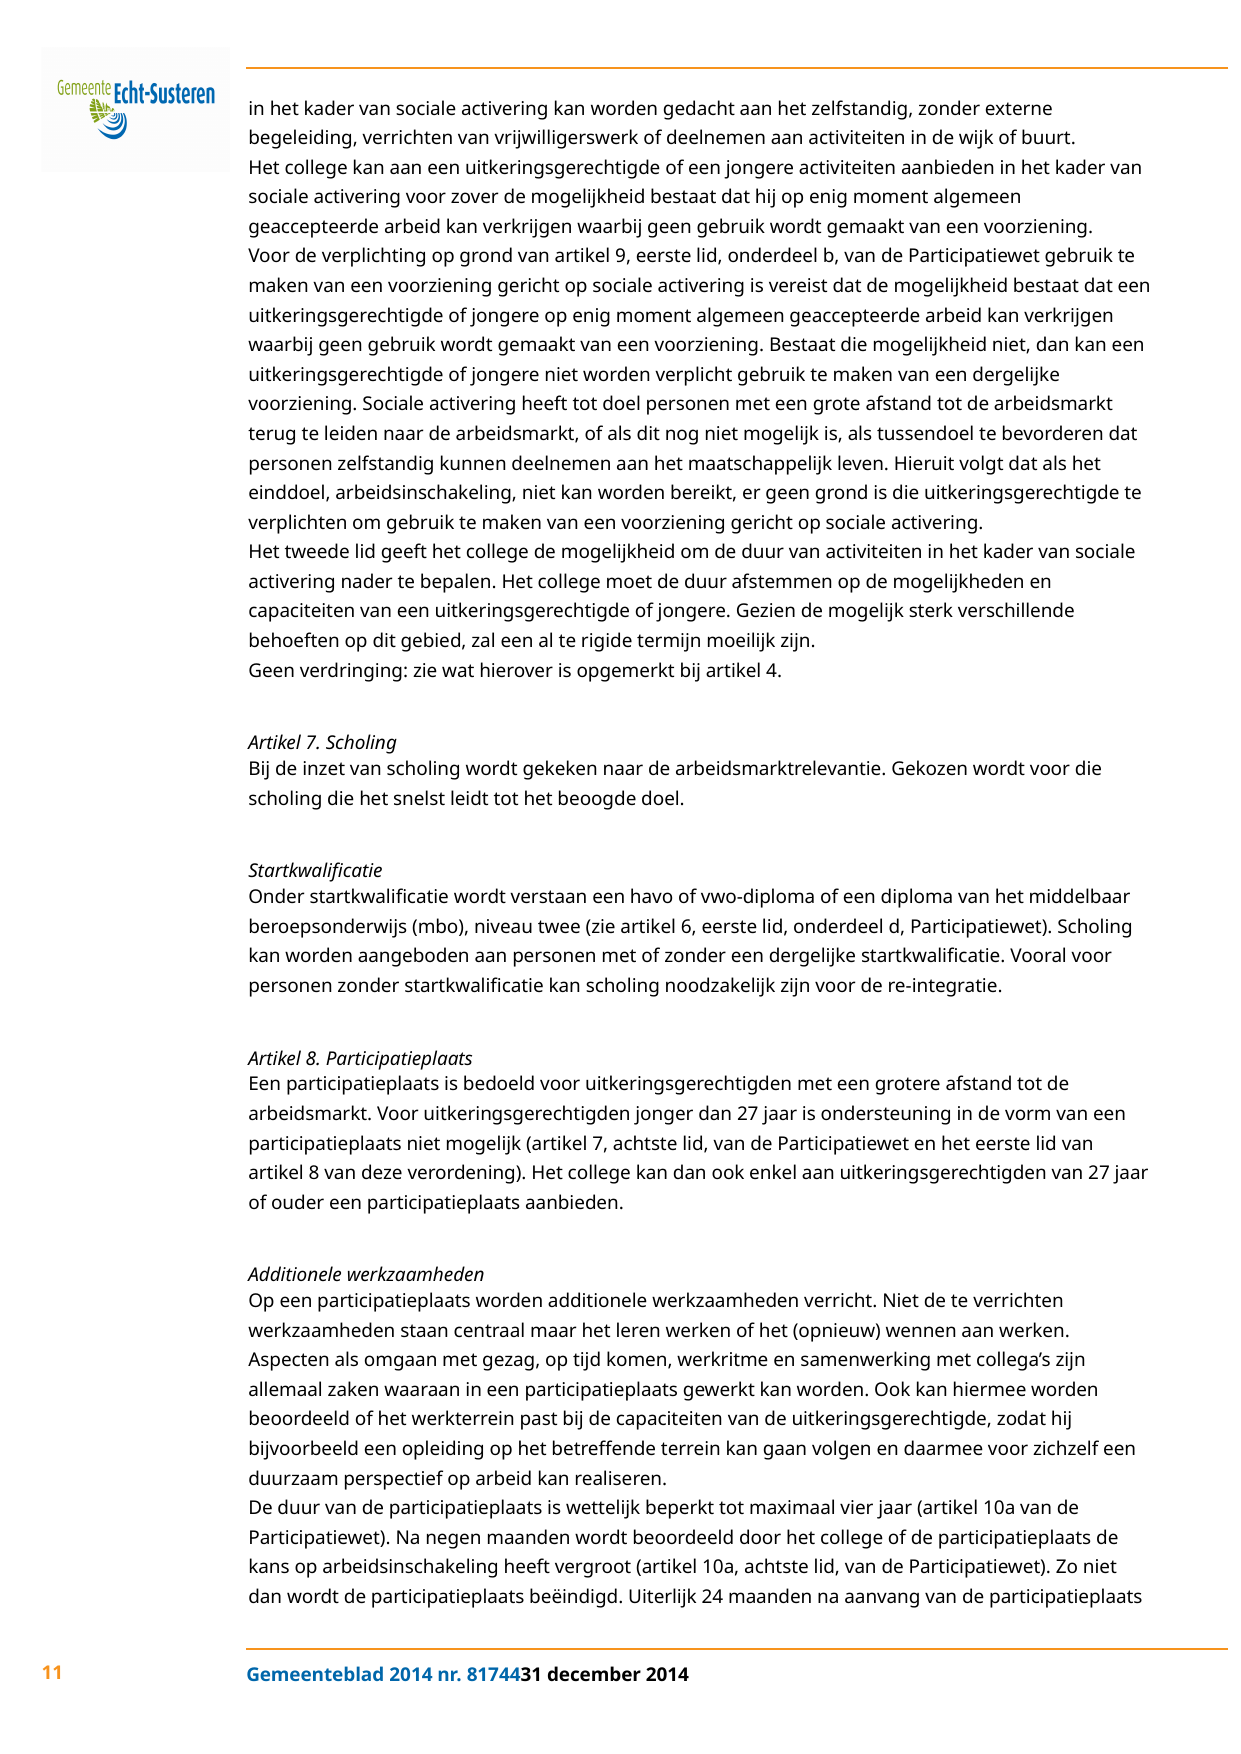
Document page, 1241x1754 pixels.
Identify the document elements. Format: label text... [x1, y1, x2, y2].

text Onder startkwalificatie wordt verstaan een havo of vwo-diploma of een diploma van het middelbaar beroepsonderwijs (mbo), niveau twee (zie artikel 6, eerste lid, onderdeel d, Participatiewet). Scholing kan worden aangeboden aan personen met of zonder een dergelijke startkwalificatie. Vooral voor personen zonder startkwalificatie kan scholing noodzakelijk zijn voor de re-integratie. [248, 883, 1152, 998]
text Additionele werkzaamheden [248, 1262, 1152, 1287]
text Startkwalificatie [248, 858, 1152, 883]
text Voor de verplichting op grond van artikel 9, eerste lid, onderdeel b, van de Participatiewet gebruik te maken van een voorziening gericht op sociale activering is vereist dat de mogelijkheid bestaat dat een uitkeringsgerechtigde of jongere op enig moment algemeen geaccepteerde arbeid kan verkrijgen waarbij geen gebruik wordt gemaakt van een voorziening. Bestaat die mogelijkheid niet, dan kan een uitkeringsgerechtigde of jongere niet worden verplicht gebruik te maken van een dergelijke voorziening. Sociale activering heeft tot doel personen met een grote afstand tot de arbeidsmarkt terug te leiden naar de arbeidsmarkt, of als dit nog niet mogelijk is, als tussendoel te bevorderen dat personen zelfstandig kunnen deelnemen aan het maatschappelijk leven. Hieruit volgt dat als het einddoel, arbeidsinschakeling, niet kan worden bereikt, er geen grond is die uitkeringsgerechtigde te verplichten om gebruik te maken van een voorziening gericht op sociale activering. [248, 243, 1152, 535]
text Op een participatieplaats worden additionele werkzaamheden verricht. Niet de te verrichten werkzaamheden staan centraal maar het leren werken of het (opnieuw) wennen aan werken. Aspecten als omgaan met gezag, op tijd komen, werkritme en samenwerking met collega’s zijn allemaal zaken waaraan in een participatieplaats gewerkt kan worden. Ook kan hiermee worden beoordeeld of het werkterrein past bij de capaciteiten van de uitkeringsgerechtigde, zodat hij bijvoorbeeld een opleiding op het betreffende terrein kan gaan volgen en daarmee voor zichzelf een duurzaam perspectief op arbeid kan realiseren. [248, 1287, 1152, 1491]
text Geen verdringing: zie wat hierover is opgemerkt bij artikel 4. [248, 657, 1152, 683]
text De duur van de participatieplaats is wettelijk beperkt tot maximaal vier jaar (artikel 10a van de Participatiewet). Na negen maanden wordt beoordeeld door het college of de participatieplaats de kans op arbeidsinschakeling heeft vergroot (artikel 10a, achtste lid, van de Participatiewet). Zo niet dan wordt de participatieplaats beëindigd. Uiterlijk 24 maanden na aanvang van de participatieplaats [248, 1494, 1152, 1609]
text Het college kan aan een uitkeringsgerechtigde of een jongere activiteiten aanbieden in het kader van sociale activering voor zover de mogelijkheid bestaat dat hij op enig moment algemeen geaccepteerde arbeid kan verkrijgen waarbij geen gebruik wordt gemaakt van een voorziening. [248, 154, 1152, 239]
text in het kader van sociale activering kan worden gedacht aan het zelfstandig, zonder externe begeleiding, verrichten van vrijwilligerswerk of deelnemen aan activiteiten in de wijk of buurt. [248, 95, 1152, 150]
text Artikel 8. Participatieplaats [248, 1045, 1152, 1071]
text Artikel 7. Scholing [248, 729, 1152, 755]
picture [41, 47, 231, 172]
text Een participatieplaats is bedoeld voor uitkeringsgerechtigden met een grotere afstand tot de arbeidsmarkt. Voor uitkeringsgerechtigden jonger dan 27 jaar is ondersteuning in de vorm van een participatieplaats niet mogelijk (artikel 7, achtste lid, van de Participatiewet en het eerste lid van artikel 8 van deze verordening). Het college kan dan ook enkel aan uitkeringsgerechtigden van 27 jaar of ouder een participatieplaats aanbieden. [248, 1071, 1152, 1214]
text Bij de inzet van scholing wordt gekeken naar de arbeidsmarktrelevantie. Gekozen wordt voor die scholing die het snelst leidt tot het beoogde doel. [248, 755, 1152, 811]
text Het tweede lid geeft het college de mogelijkheid om de duur van activiteiten in het kader van sociale activering nader te bepalen. Het college moet de duur afstemmen op de mogelijkheden en capaciteiten van een uitkeringsgerechtigde of jongere. Gezien de mogelijk sterk verschillende behoeften op dit gebied, zal een al te rigide termijn moeilijk zijn. [248, 538, 1152, 653]
